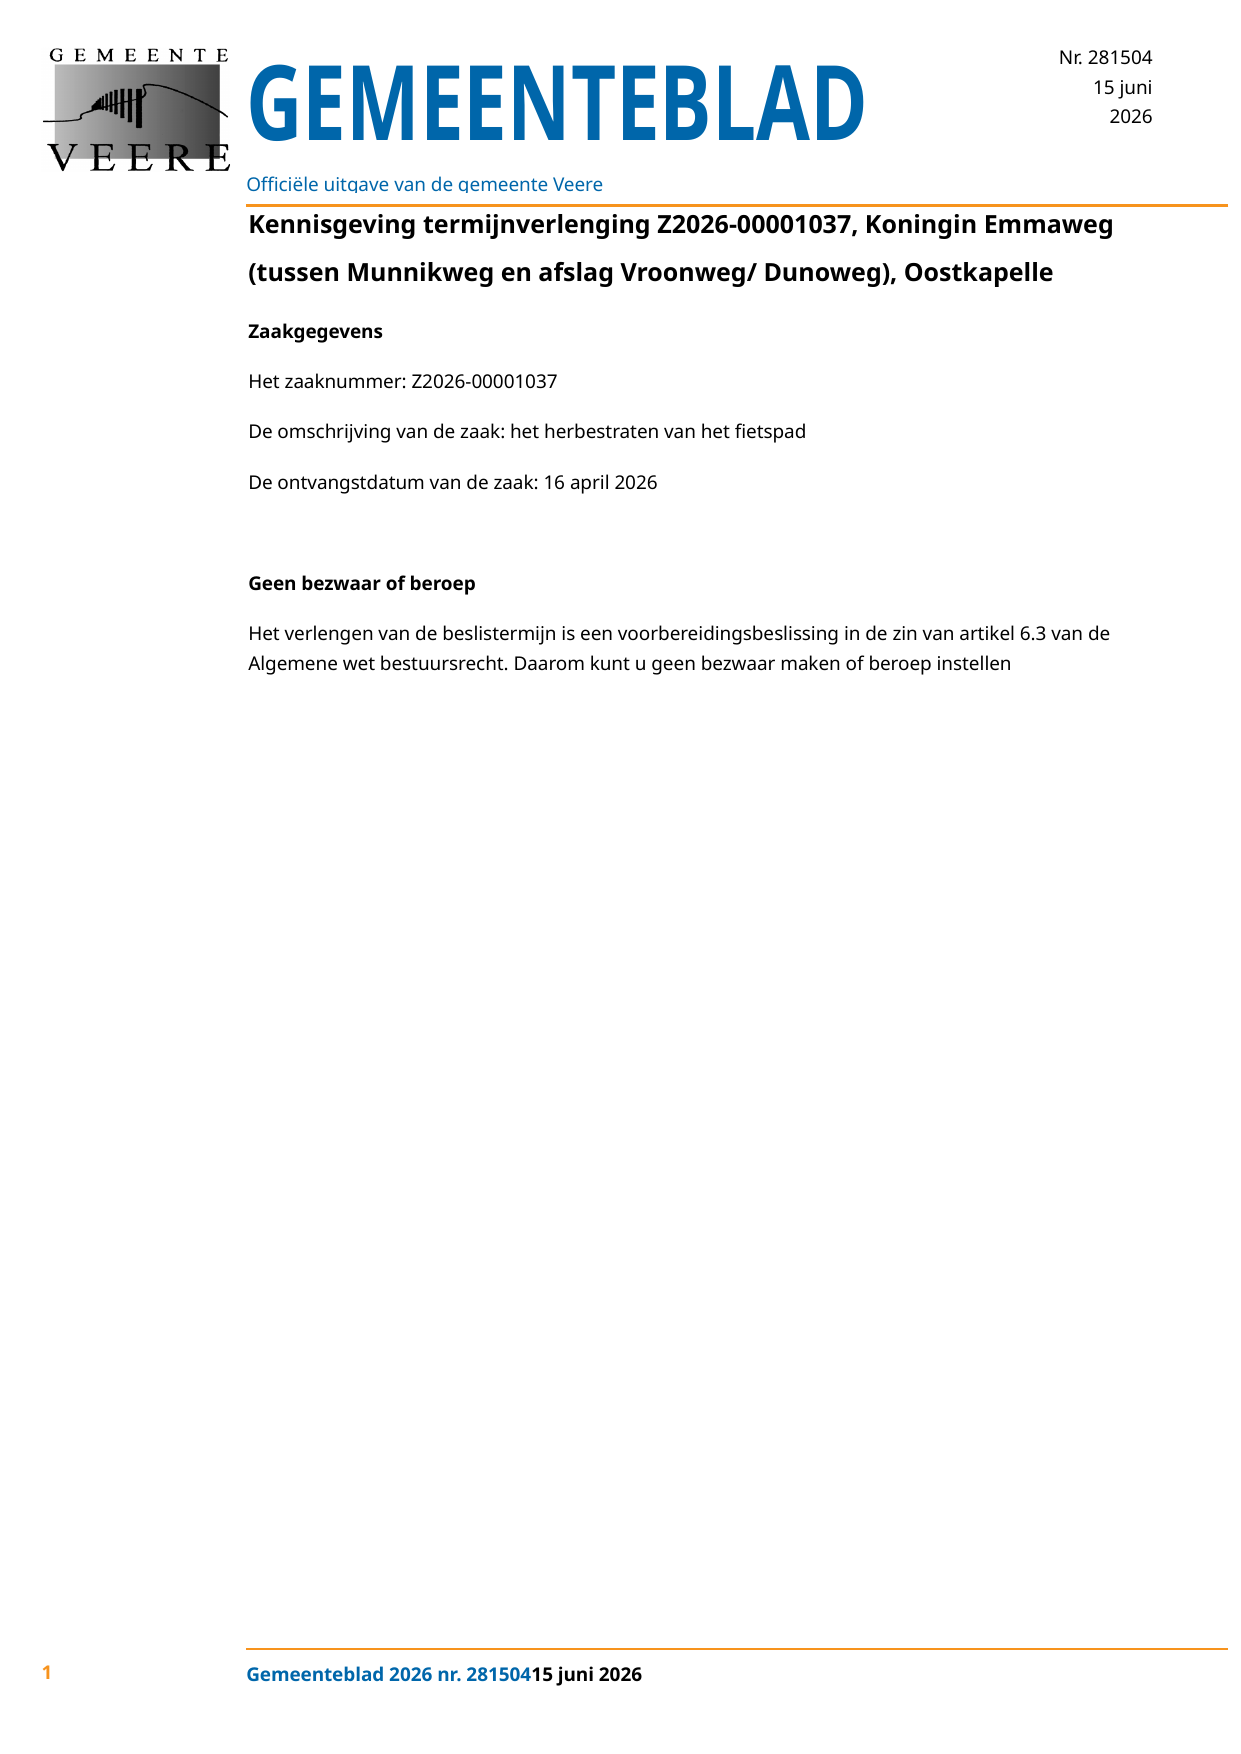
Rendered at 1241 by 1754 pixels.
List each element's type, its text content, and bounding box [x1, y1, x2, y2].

text De ontvangstdatum van de zaak: 16 april 2026 [248, 469, 1152, 495]
picture [41, 47, 231, 172]
text Geen bezwaar of beroep [248, 570, 1152, 596]
text Kennisgeving termijnverlenging Z2026-00001037, Koningin Emmaweg (tussen Munnikweg en afslag Vroonweg/ Dunoweg), Oostkapelle [248, 207, 1152, 288]
text De omschrijving van de zaak: het herbestraten van het fietspad [248, 419, 1152, 444]
text Zaakgegevens [248, 318, 1152, 344]
text Het zaaknummer: Z2026-00001037 [248, 368, 1152, 394]
text Het verlengen van de beslistermijn is een voorbereidingsbeslissing in de zin van artikel 6.3 van de Algemene wet bestuursrecht. Daarom kunt u geen bezwaar maken of beroep instellen [248, 620, 1152, 676]
